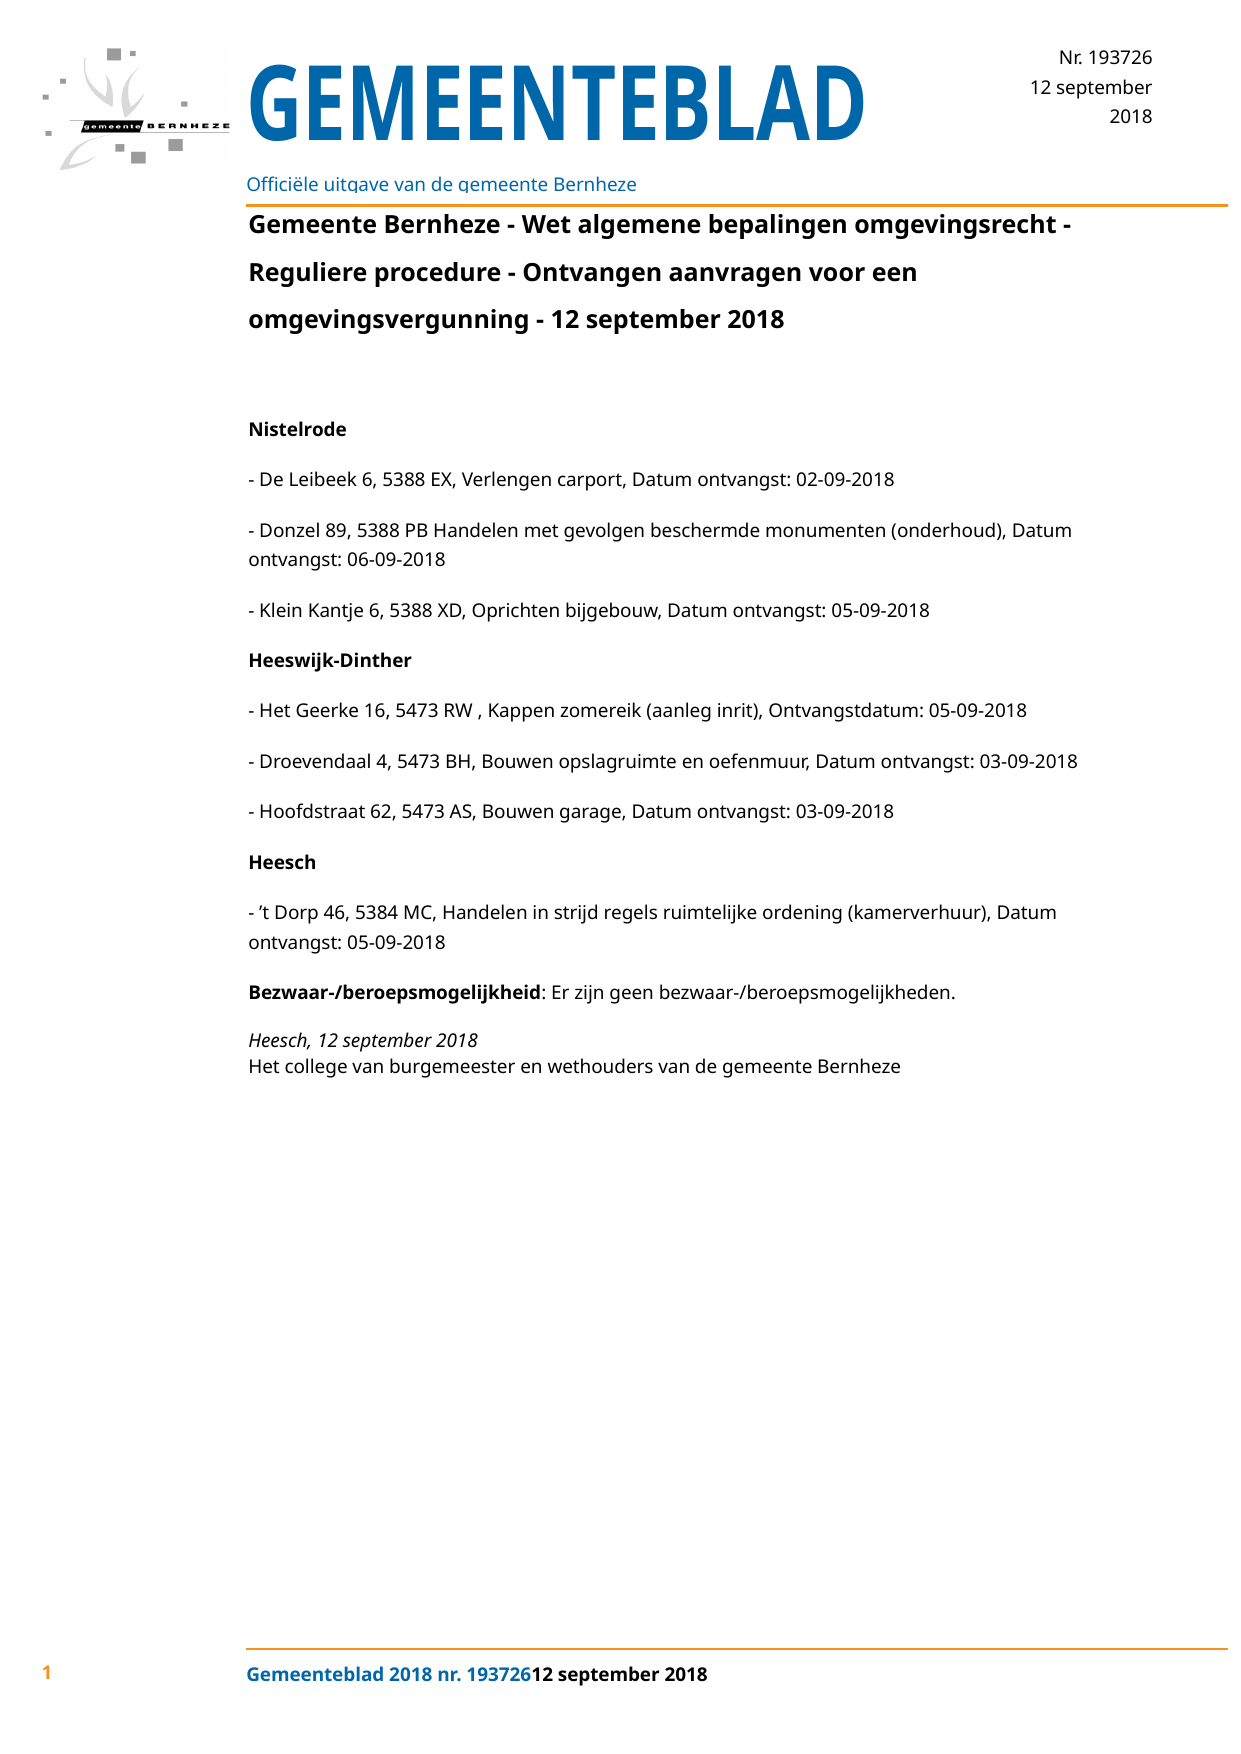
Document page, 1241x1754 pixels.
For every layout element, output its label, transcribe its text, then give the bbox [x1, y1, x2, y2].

text - Hoofdstraat 62, 5473 AS, Bouwen garage, Datum ontvangst: 03-09-2018 [248, 798, 1152, 824]
text - Het Geerke 16, 5473 RW , Kappen zomereik (aanleg inrit), Ontvangstdatum: 05-09-2018 [248, 698, 1152, 723]
text Bezwaar-/beroepsmogelijkheid: Er zijn geen bezwaar-/beroepsmogelijkheden. [248, 979, 1152, 1005]
text Gemeente Bernheze - Wet algemene bepalingen omgevingsrecht - Reguliere procedure - Ontvangen aanvragen voor een omgevingsvergunning - 12 september 2018 [248, 207, 1152, 336]
text - ’t Dorp 46, 5384 MC, Handelen in strijd regels ruimtelijke ordening (kamerverhuur), Datum ontvangst: 05-09-2018 [248, 899, 1152, 954]
text Heesch, 12 september 2018 [248, 1027, 1152, 1053]
text Heesch [248, 849, 1152, 874]
text Het college van burgemeester en wethouders van de gemeente Bernheze [248, 1053, 1152, 1078]
text - De Leibeek 6, 5388 EX, Verlengen carport, Datum ontvangst: 02-09-2018 [248, 466, 1152, 492]
text - Droevendaal 4, 5473 BH, Bouwen opslagruimte en oefenmuur, Datum ontvangst: 03-09-2018 [248, 748, 1152, 774]
text Nistelrode [248, 416, 1152, 442]
text - Klein Kantje 6, 5388 XD, Oprichten bijgebouw, Datum ontvangst: 05-09-2018 [248, 597, 1152, 622]
text - Donzel 89, 5388 PB Handelen met gevolgen beschermde monumenten (onderhoud), Datum ontvangst: 06-09-2018 [248, 517, 1152, 572]
picture [41, 47, 231, 172]
text Heeswijk-Dinther [248, 647, 1152, 673]
